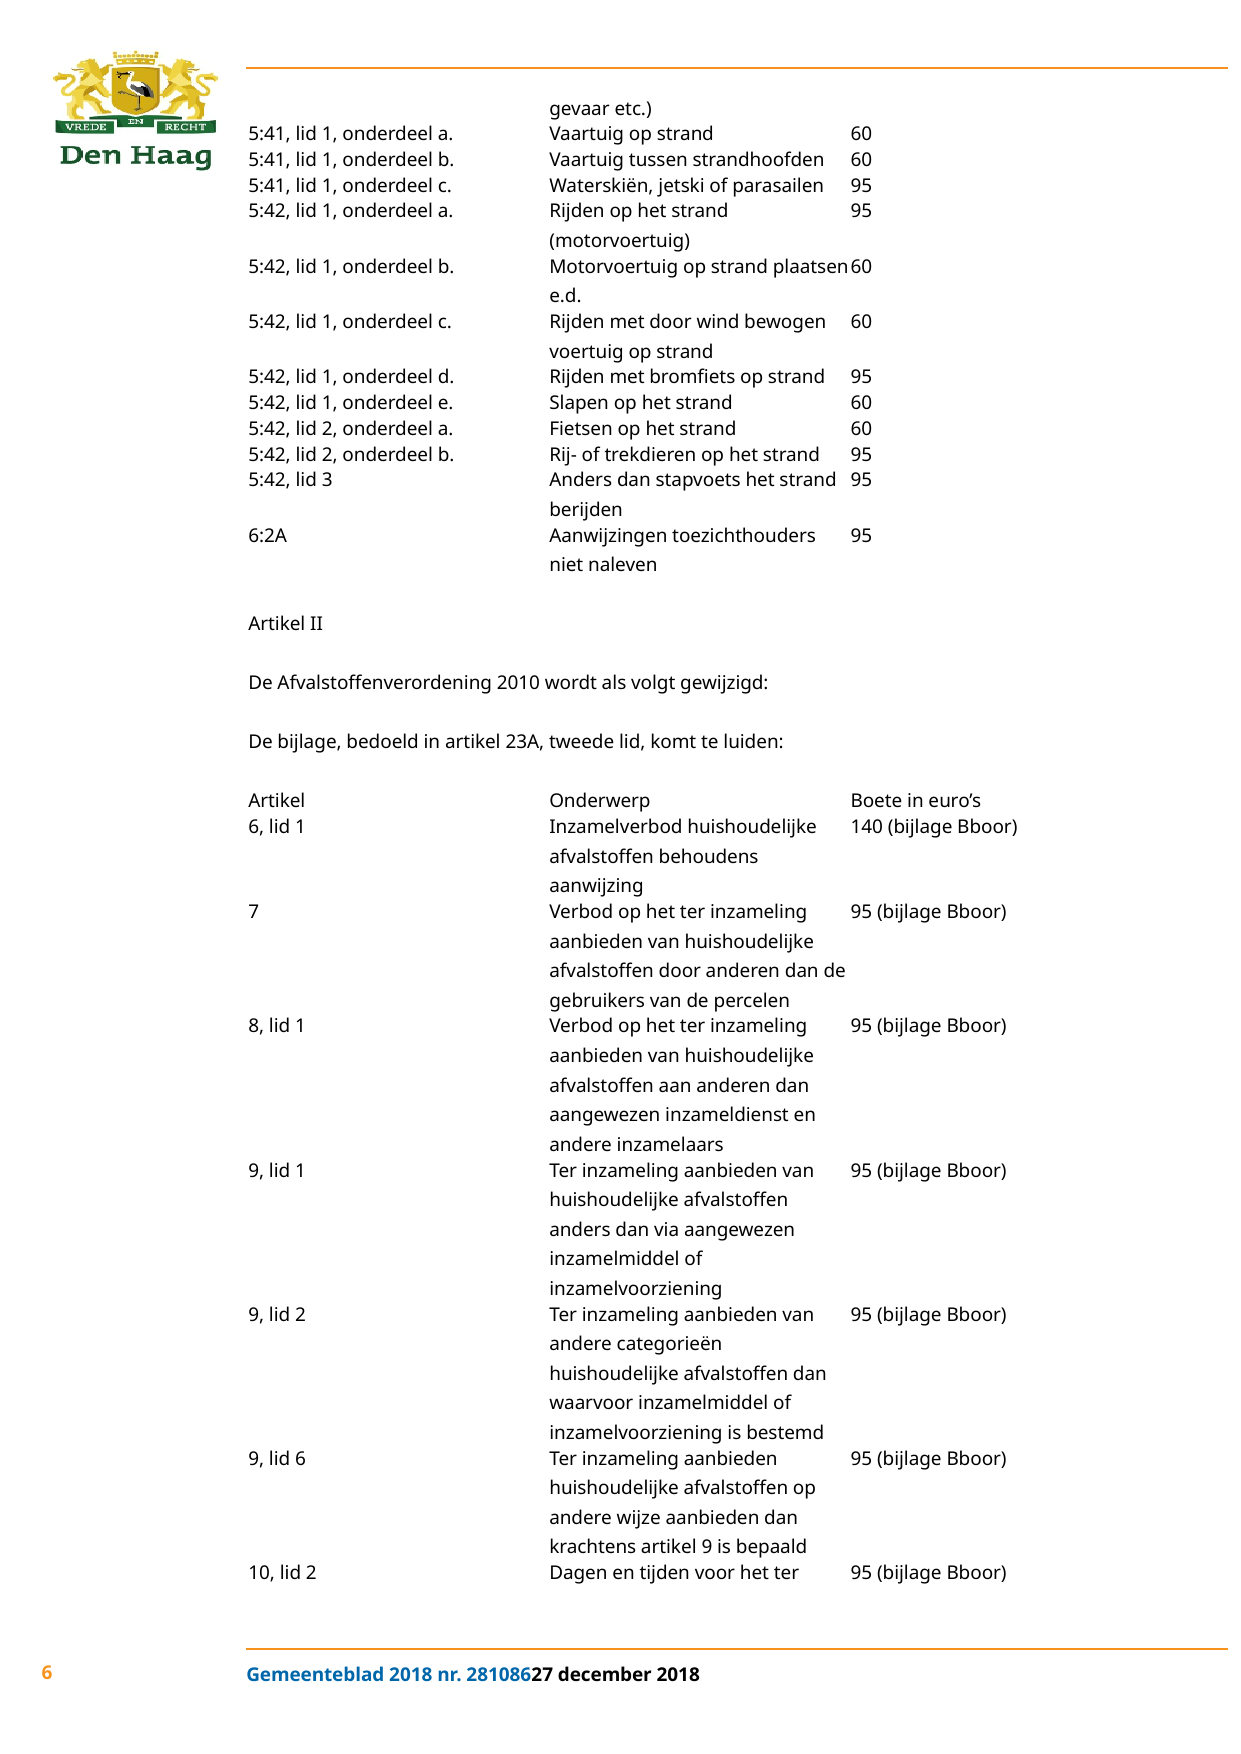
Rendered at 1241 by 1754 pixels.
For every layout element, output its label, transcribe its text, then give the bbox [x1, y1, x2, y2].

table_cell 95 [850, 172, 1152, 198]
table_cell Vaartuig op strand [549, 121, 850, 146]
table_cell 8, lid 1 [248, 1013, 549, 1157]
table_cell Rijden met bromfiets op strand [549, 364, 850, 389]
table_cell 9, lid 1 [248, 1157, 549, 1301]
table_header Artikel [248, 788, 549, 813]
table_cell 95 (bijlage Bboor) [850, 1013, 1152, 1157]
table_cell 60 [850, 121, 1152, 146]
table_cell 5:42, lid 1, onderdeel b. [248, 253, 549, 308]
table_cell 10, lid 2 [248, 1559, 549, 1585]
table_cell 5:41, lid 1, onderdeel b. [248, 146, 549, 172]
text De bijlage, bedoeld in artikel 23A, tweede lid, komt te luiden: [248, 728, 1152, 754]
table_cell 5:42, lid 2, onderdeel a. [248, 415, 549, 441]
table_header Onderwerp [549, 788, 850, 813]
table_cell 7 [248, 898, 549, 1013]
table_cell Slapen op het strand [549, 389, 850, 415]
table_cell Anders dan stapvoets het strand berijden [549, 467, 850, 522]
table_cell 5:42, lid 1, onderdeel c. [248, 308, 549, 364]
table_cell 5:42, lid 1, onderdeel a. [248, 198, 549, 253]
table_cell 140 (bijlage Bboor) [850, 813, 1152, 898]
text Artikel II [248, 610, 1152, 636]
table_cell 95 [850, 364, 1152, 389]
table_cell 95 (bijlage Bboor) [850, 898, 1152, 1013]
table_cell Vaartuig tussen strandhoofden [549, 146, 850, 172]
table_cell 95 (bijlage Bboor) [850, 1157, 1152, 1301]
table_cell Rijden met door wind bewogen voertuig op strand [549, 308, 850, 364]
table_cell Waterskiën, jetski of parasailen [549, 172, 850, 198]
table_cell 95 (bijlage Bboor) [850, 1301, 1152, 1445]
table_cell Aanwijzingen toezichthouders niet naleven [549, 522, 850, 577]
table_cell Rijden op het strand (motorvoertuig) [549, 198, 850, 253]
table_cell 6:2A [248, 522, 549, 577]
table_cell [248, 95, 549, 121]
table_cell Motorvoertuig op strand plaatsen e.d. [549, 253, 850, 308]
text De Afvalstoffenverordening 2010 wordt als volgt gewijzigd: [248, 669, 1152, 695]
table_cell Verbod op het ter inzameling aanbieden van huishoudelijke afvalstoffen door anderen dan de gebruikers van de percelen [549, 898, 850, 1013]
table_cell 5:42, lid 2, onderdeel b. [248, 441, 549, 467]
table_cell 5:41, lid 1, onderdeel a. [248, 121, 549, 146]
table_cell 95 (bijlage Bboor) [850, 1559, 1152, 1585]
table_cell 9, lid 6 [248, 1445, 549, 1559]
table_cell 95 [850, 198, 1152, 253]
table_cell 95 [850, 522, 1152, 577]
table_cell 5:42, lid 3 [248, 467, 549, 522]
table_cell 95 (bijlage Bboor) [850, 1445, 1152, 1559]
picture [41, 47, 231, 172]
table_cell 9, lid 2 [248, 1301, 549, 1445]
table_cell Dagen en tijden voor het ter [549, 1559, 850, 1585]
table_cell [850, 95, 1152, 121]
table_cell Verbod op het ter inzameling aanbieden van huishoudelijke afvalstoffen aan anderen dan aangewezen inzameldienst en andere inzamelaars [549, 1013, 850, 1157]
table_cell 60 [850, 415, 1152, 441]
table_cell 5:41, lid 1, onderdeel c. [248, 172, 549, 198]
table_cell 60 [850, 308, 1152, 364]
table_cell 60 [850, 253, 1152, 308]
table_cell Ter inzameling aanbieden huishoudelijke afvalstoffen op andere wijze aanbieden dan krachtens artikel 9 is bepaald [549, 1445, 850, 1559]
table_cell 6, lid 1 [248, 813, 549, 898]
table_header Boete in euro’s [850, 788, 1152, 813]
table_cell 5:42, lid 1, onderdeel e. [248, 389, 549, 415]
table_cell Ter inzameling aanbieden van huishoudelijke afvalstoffen anders dan via aangewezen inzamelmiddel of inzamelvoorziening [549, 1157, 850, 1301]
table_cell 60 [850, 146, 1152, 172]
table_cell gevaar etc.) [549, 95, 850, 121]
table_cell 60 [850, 389, 1152, 415]
table_cell 95 [850, 441, 1152, 467]
table_cell Inzamelverbod huishoudelijke afvalstoffen behoudens aanwijzing [549, 813, 850, 898]
table_cell 5:42, lid 1, onderdeel d. [248, 364, 549, 389]
table_cell 95 [850, 467, 1152, 522]
table_cell Ter inzameling aanbieden van andere categorieën huishoudelijke afvalstoffen dan waarvoor inzamelmiddel of inzamelvoorziening is bestemd [549, 1301, 850, 1445]
table_cell Rij- of trekdieren op het strand [549, 441, 850, 467]
table_cell Fietsen op het strand [549, 415, 850, 441]
